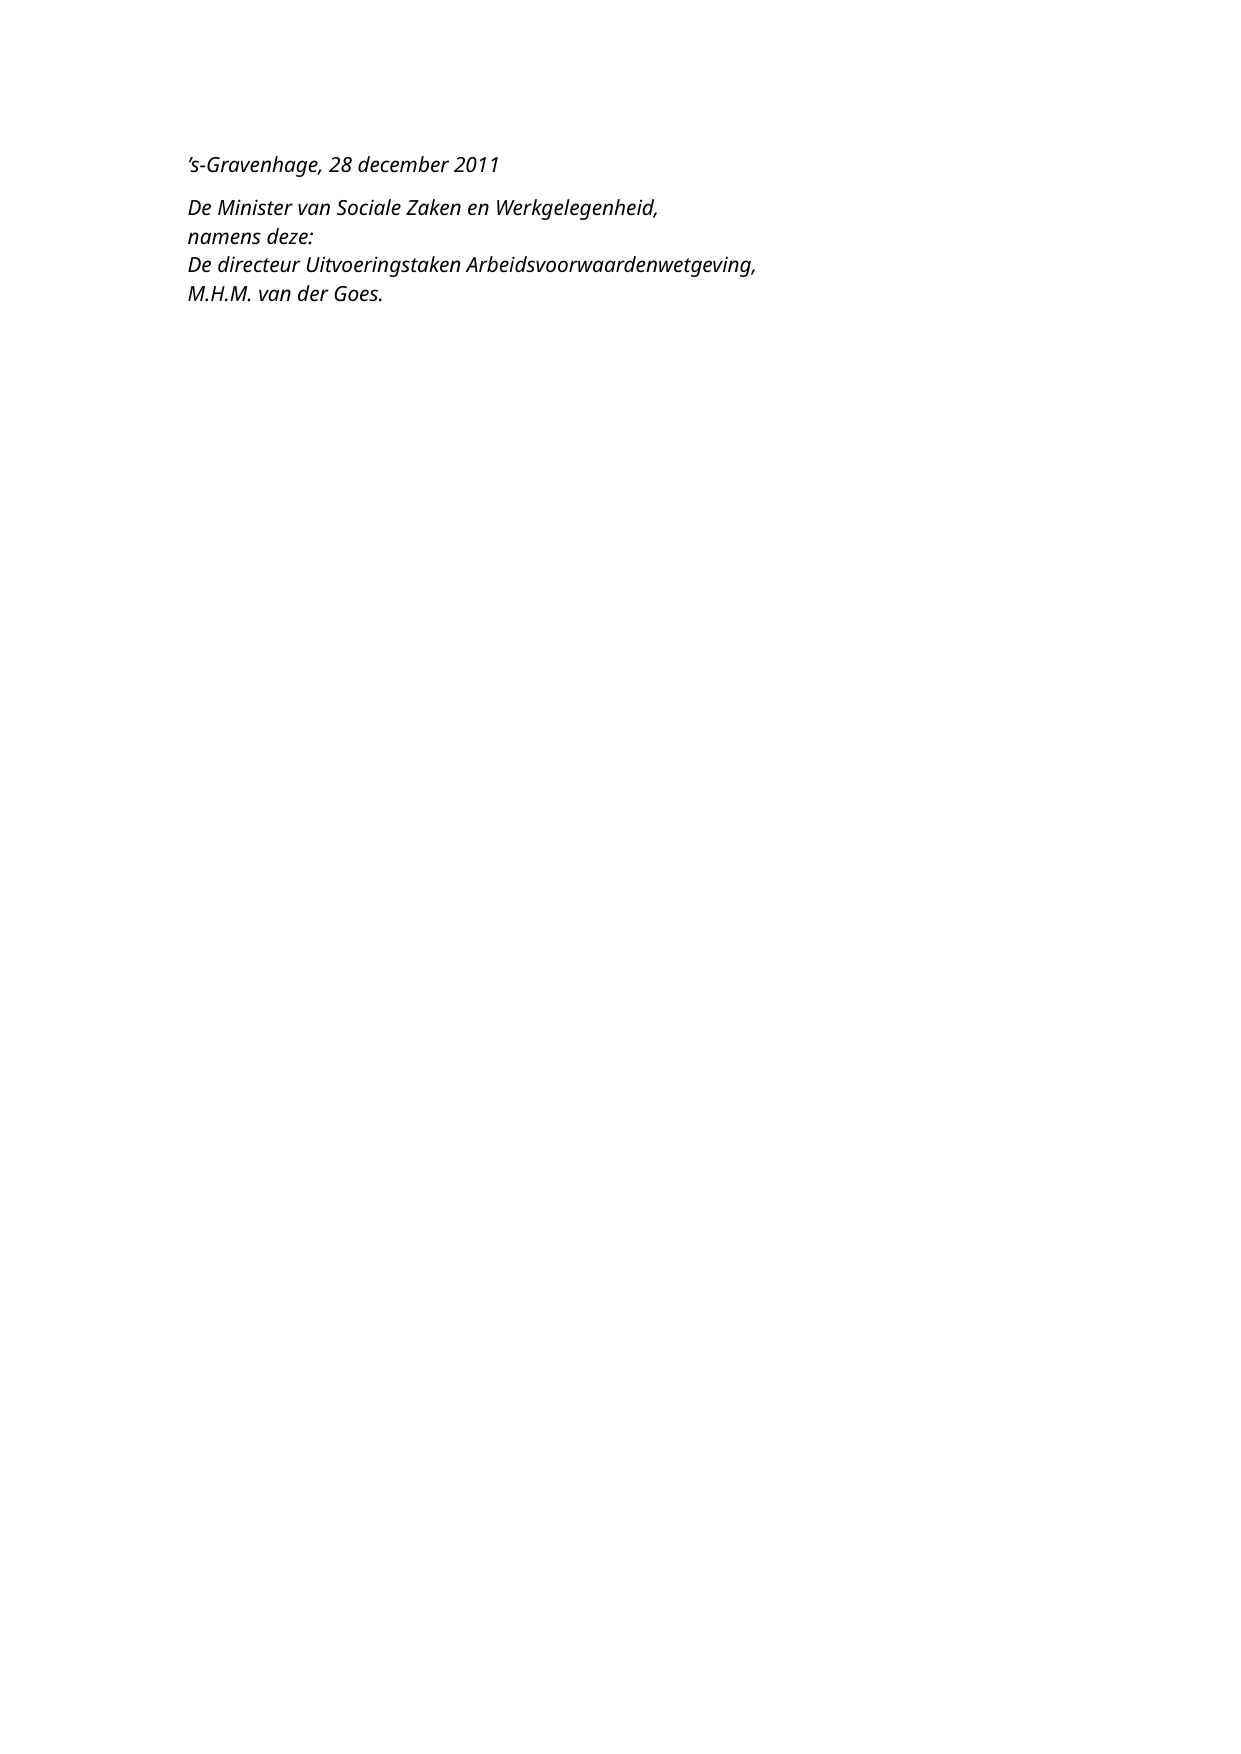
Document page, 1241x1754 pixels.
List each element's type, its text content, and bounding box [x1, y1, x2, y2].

text namens deze: [187, 222, 1053, 250]
text De directeur Uitvoeringstaken Arbeidsvoorwaardenwetgeving, [187, 250, 1053, 279]
text De Minister van Sociale Zaken en Werkgelegenheid, [187, 193, 1053, 222]
text M.H.M. van der Goes. [187, 279, 1053, 307]
text ’s-Gravenhage, 28 december 2011 [187, 150, 1053, 178]
